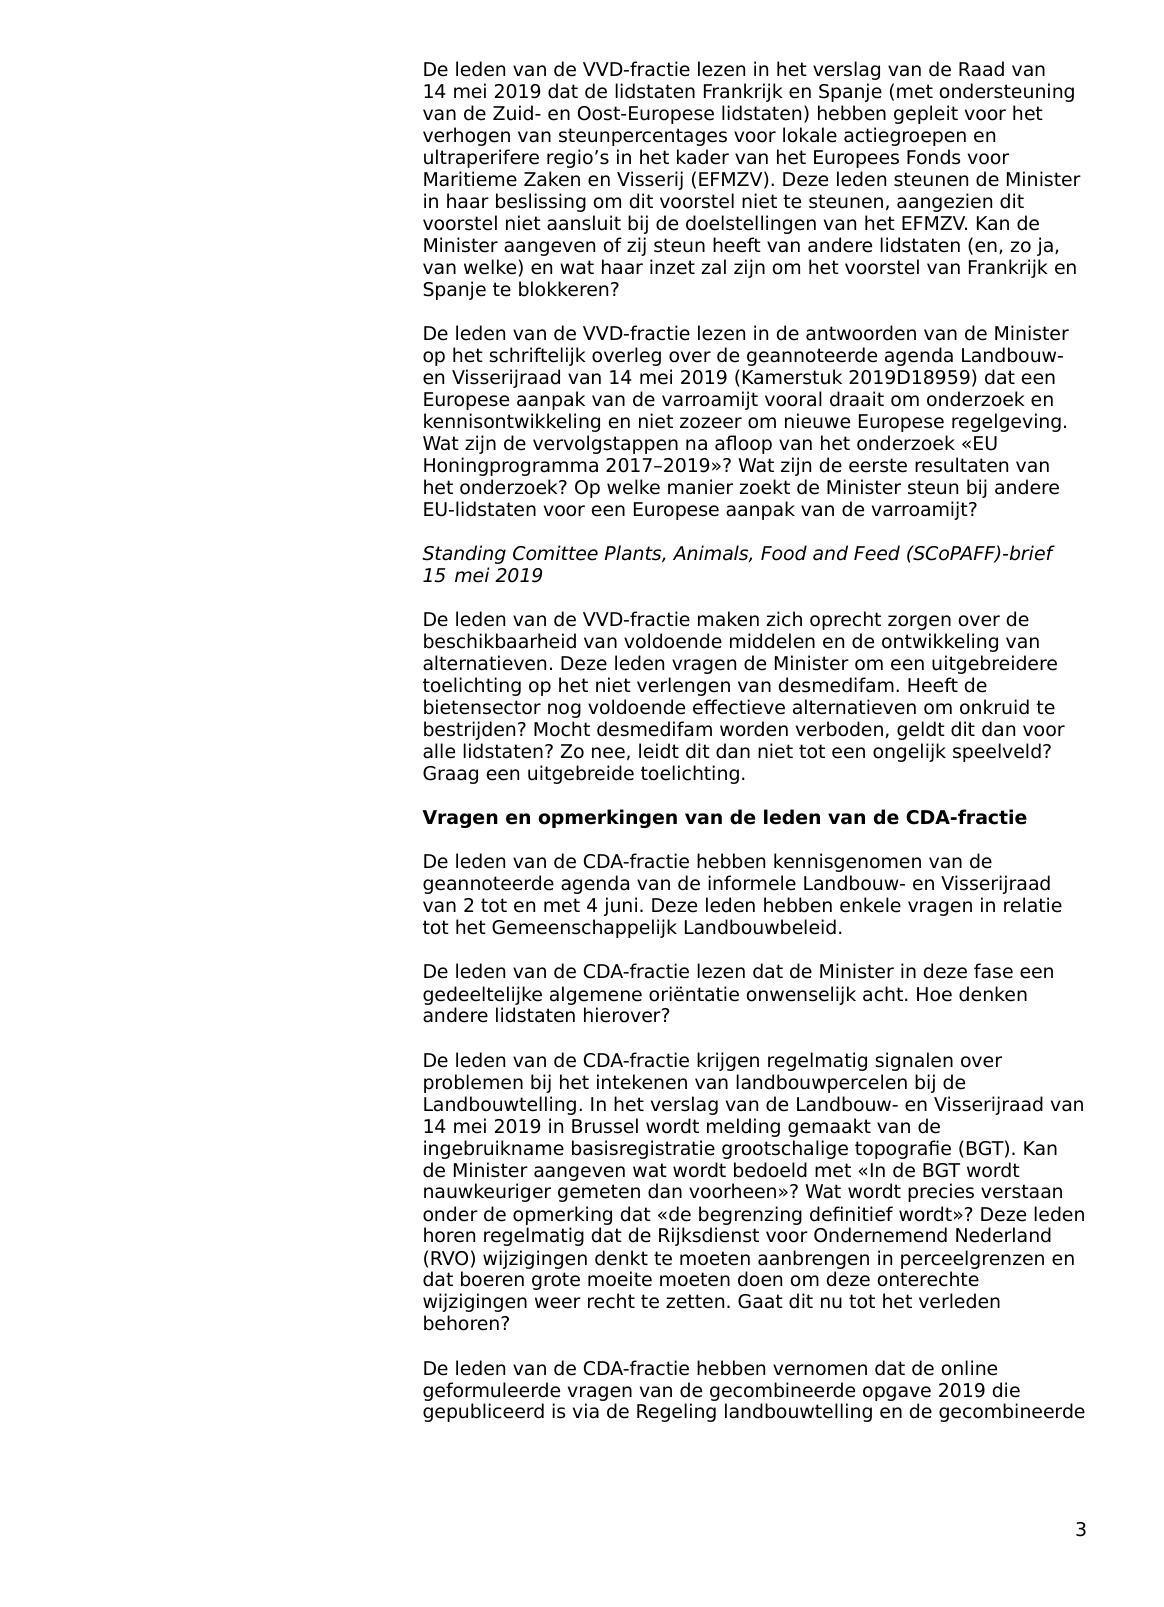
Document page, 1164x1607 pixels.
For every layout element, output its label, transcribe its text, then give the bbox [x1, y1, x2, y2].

subtitle Vragen en opmerkingen van de leden van de CDA-fractie [422, 807, 1087, 829]
text De leden van de VVD-fractie maken zich oprecht zorgen over de beschikbaarheid van voldoende middelen en de ontwikkeling van alternatieven. Deze leden vragen de Minister om een uitgebreidere toelichting op het niet verlengen van desmedifam. Heeft de bietensector nog voldoende effectieve alternatieven om onkruid te bestrijden? Mocht desmedifam worden verboden, geldt dit dan voor alle lidstaten? Zo nee, leidt dit dan niet tot een ongelijk speelveld? Graag een uitgebreide toelichting. [422, 609, 1087, 785]
text De leden van de CDA-fractie krijgen regelmatig signalen over problemen bij het intekenen van landbouwpercelen bij de Landbouwtelling. In het verslag van de Landbouw- en Visserijraad van 14 mei 2019 in Brussel wordt melding gemaakt van de ingebruikname basisregistratie grootschalige topografie (BGT). Kan de Minister aangeven wat wordt bedoeld met «In de BGT wordt nauwkeuriger gemeten dan voorheen»? Wat wordt precies verstaan onder de opmerking dat «de begrenzing definitief wordt»? Deze leden horen regelmatig dat de Rijksdienst voor Ondernemend Nederland (RVO) wijzigingen denkt te moeten aanbrengen in perceelgrenzen en dat boeren grote moeite moeten doen om deze onterechte wijzigingen weer recht te zetten. Gaat dit nu tot het verleden behoren? [422, 1049, 1087, 1335]
text De leden van de VVD-fractie lezen in de antwoorden van de Minister op het schriftelijk overleg over de geannoteerde agenda Landbouw- en Visserijraad van 14 mei 2019 (Kamerstuk 2019D18959) dat een Europese aanpak van de varroamijt vooral draait om onderzoek en kennisontwikkeling en niet zozeer om nieuwe Europese regelgeving. Wat zijn de vervolgstappen na afloop van het onderzoek «EU Honingprogramma 2017–2019»? Wat zijn de eerste resultaten van het onderzoek? Op welke manier zoekt de Minister steun bij andere EU-lidstaten voor een Europese aanpak van de varroamijt? [422, 323, 1087, 521]
text De leden van de CDA-fractie hebben vernomen dat de online geformuleerde vragen van de gecombineerde opgave 2019 die gepubliceerd is via de Regeling landbouwtelling en de gecombineerde [422, 1357, 1087, 1423]
text De leden van de CDA-fractie hebben kennisgenomen van de geannoteerde agenda van de informele Landbouw- en Visserijraad van 2 tot en met 4 juni. Deze leden hebben enkele vragen in relatie tot het Gemeenschappelijk Landbouwbeleid. [422, 851, 1087, 939]
subtitle Standing Comittee Plants, Animals, Food and Feed (SCoPAFF)-brief 15 mei 2019 [422, 543, 1087, 587]
text De leden van de CDA-fractie lezen dat de Minister in deze fase een gedeeltelijke algemene oriëntatie onwenselijk acht. Hoe denken andere lidstaten hierover? [422, 961, 1087, 1027]
text De leden van de VVD-fractie lezen in het verslag van de Raad van 14 mei 2019 dat de lidstaten Frankrijk en Spanje (met ondersteuning van de Zuid- en Oost-Europese lidstaten) hebben gepleit voor het verhogen van steunpercentages voor lokale actiegroepen en ultraperifere regio’s in het kader van het Europees Fonds voor Maritieme Zaken en Visserij (EFMZV). Deze leden steunen de Minister in haar beslissing om dit voorstel niet te steunen, aangezien dit voorstel niet aansluit bij de doelstellingen van het EFMZV. Kan de Minister aangeven of zij steun heeft van andere lidstaten (en, zo ja, van welke) en wat haar inzet zal zijn om het voorstel van Frankrijk en Spanje te blokkeren? [422, 59, 1087, 301]
